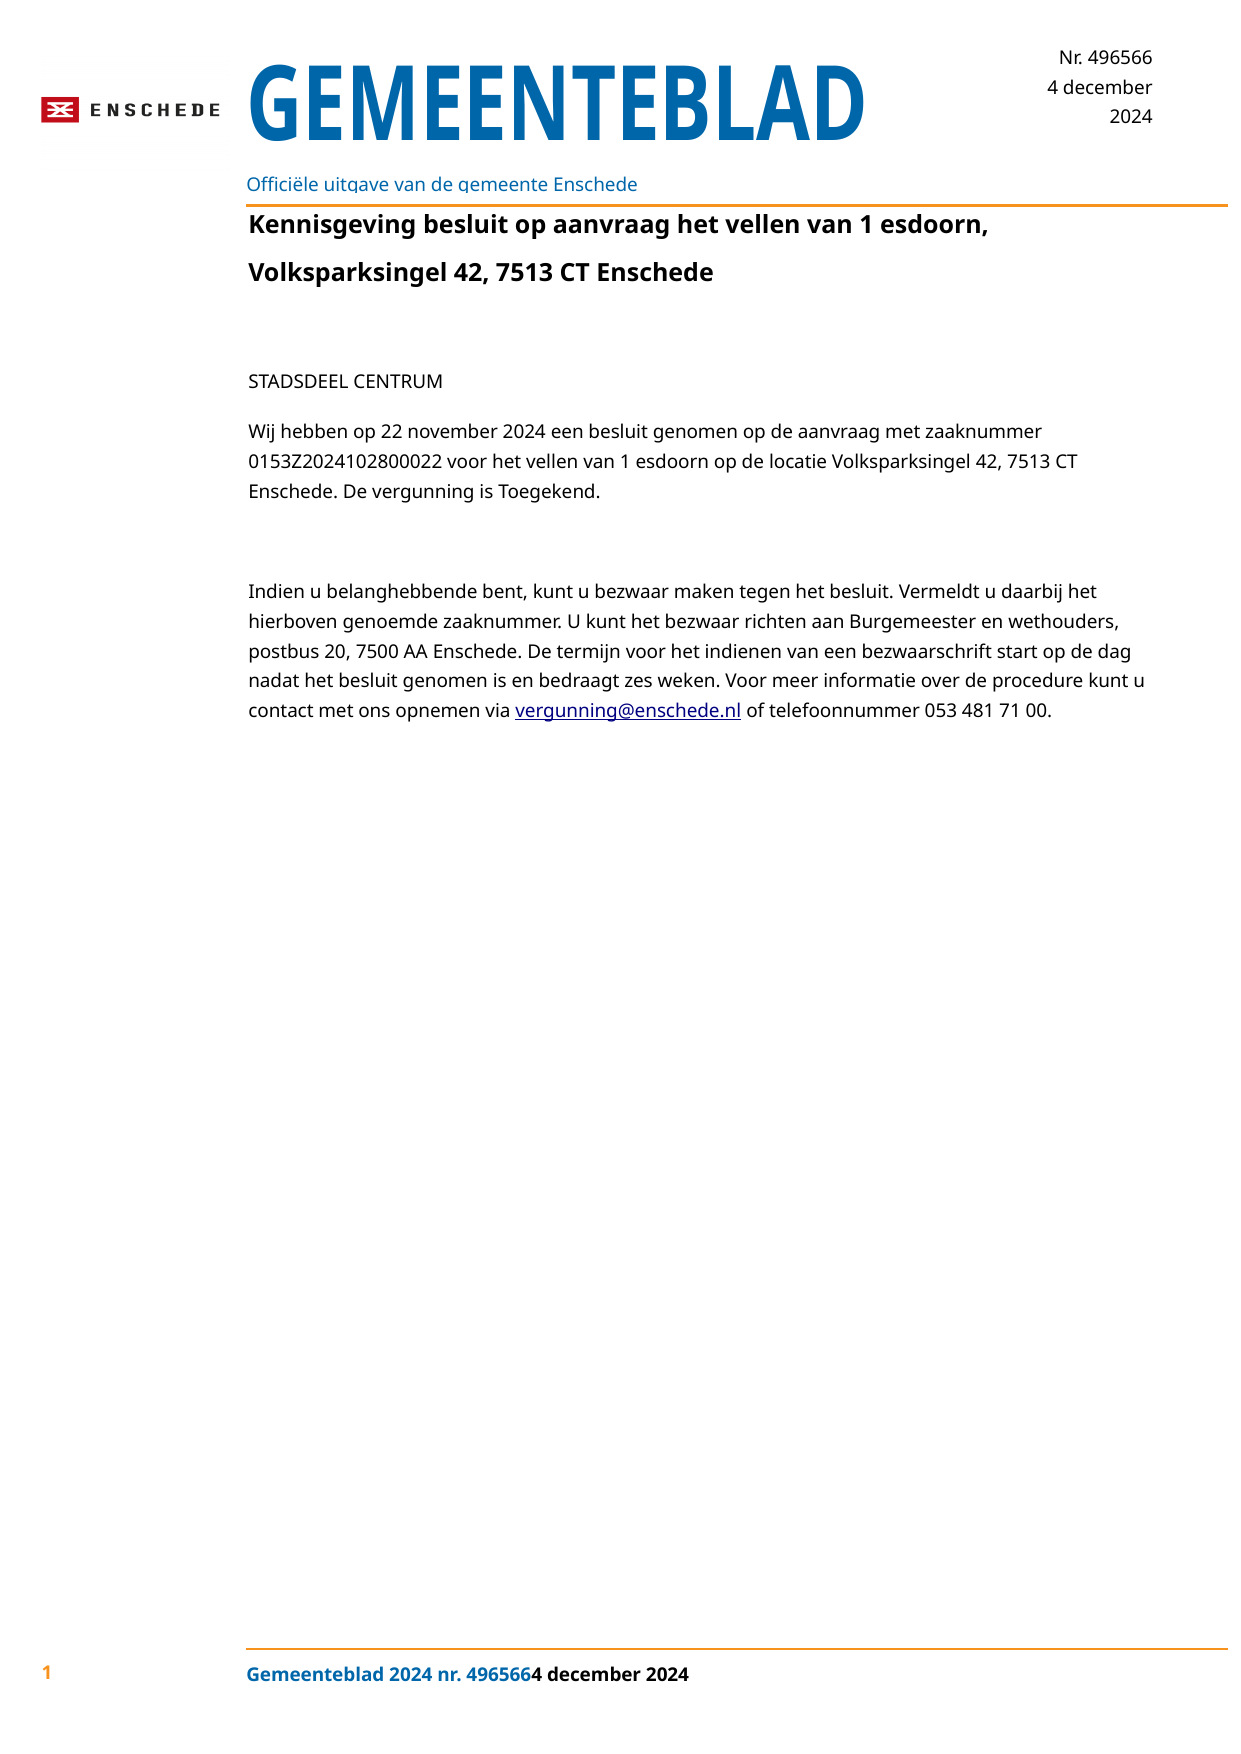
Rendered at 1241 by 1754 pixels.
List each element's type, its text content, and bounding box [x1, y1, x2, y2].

text Wij hebben op 22 november 2024 een besluit genomen op de aanvraag met zaaknummer 0153Z2024102800022 voor het vellen van 1 esdoorn op de locatie Volksparksingel 42, 7513 CT Enschede. De vergunning is Toegekend. [248, 419, 1152, 504]
picture [41, 47, 231, 172]
text Indien u belanghebbende bent, kunt u bezwaar maken tegen het besluit. Vermeldt u daarbij het hierboven genoemde zaaknummer. U kunt het bezwaar richten aan Burgemeester en wethouders, postbus 20, 7500 AA Enschede. De termijn voor het indienen van een bezwaarschrift start op de dag nadat het besluit genomen is en bedraagt zes weken. Voor meer informatie over de procedure kunt u contact met ons opnemen via vergunning@enschede.nl of telefoonnummer 053 481 71 00. [248, 579, 1152, 723]
text Kennisgeving besluit op aanvraag het vellen van 1 esdoorn, Volksparksingel 42, 7513 CT Enschede [248, 207, 1152, 288]
text STADSDEEL CENTRUM [248, 368, 1152, 394]
